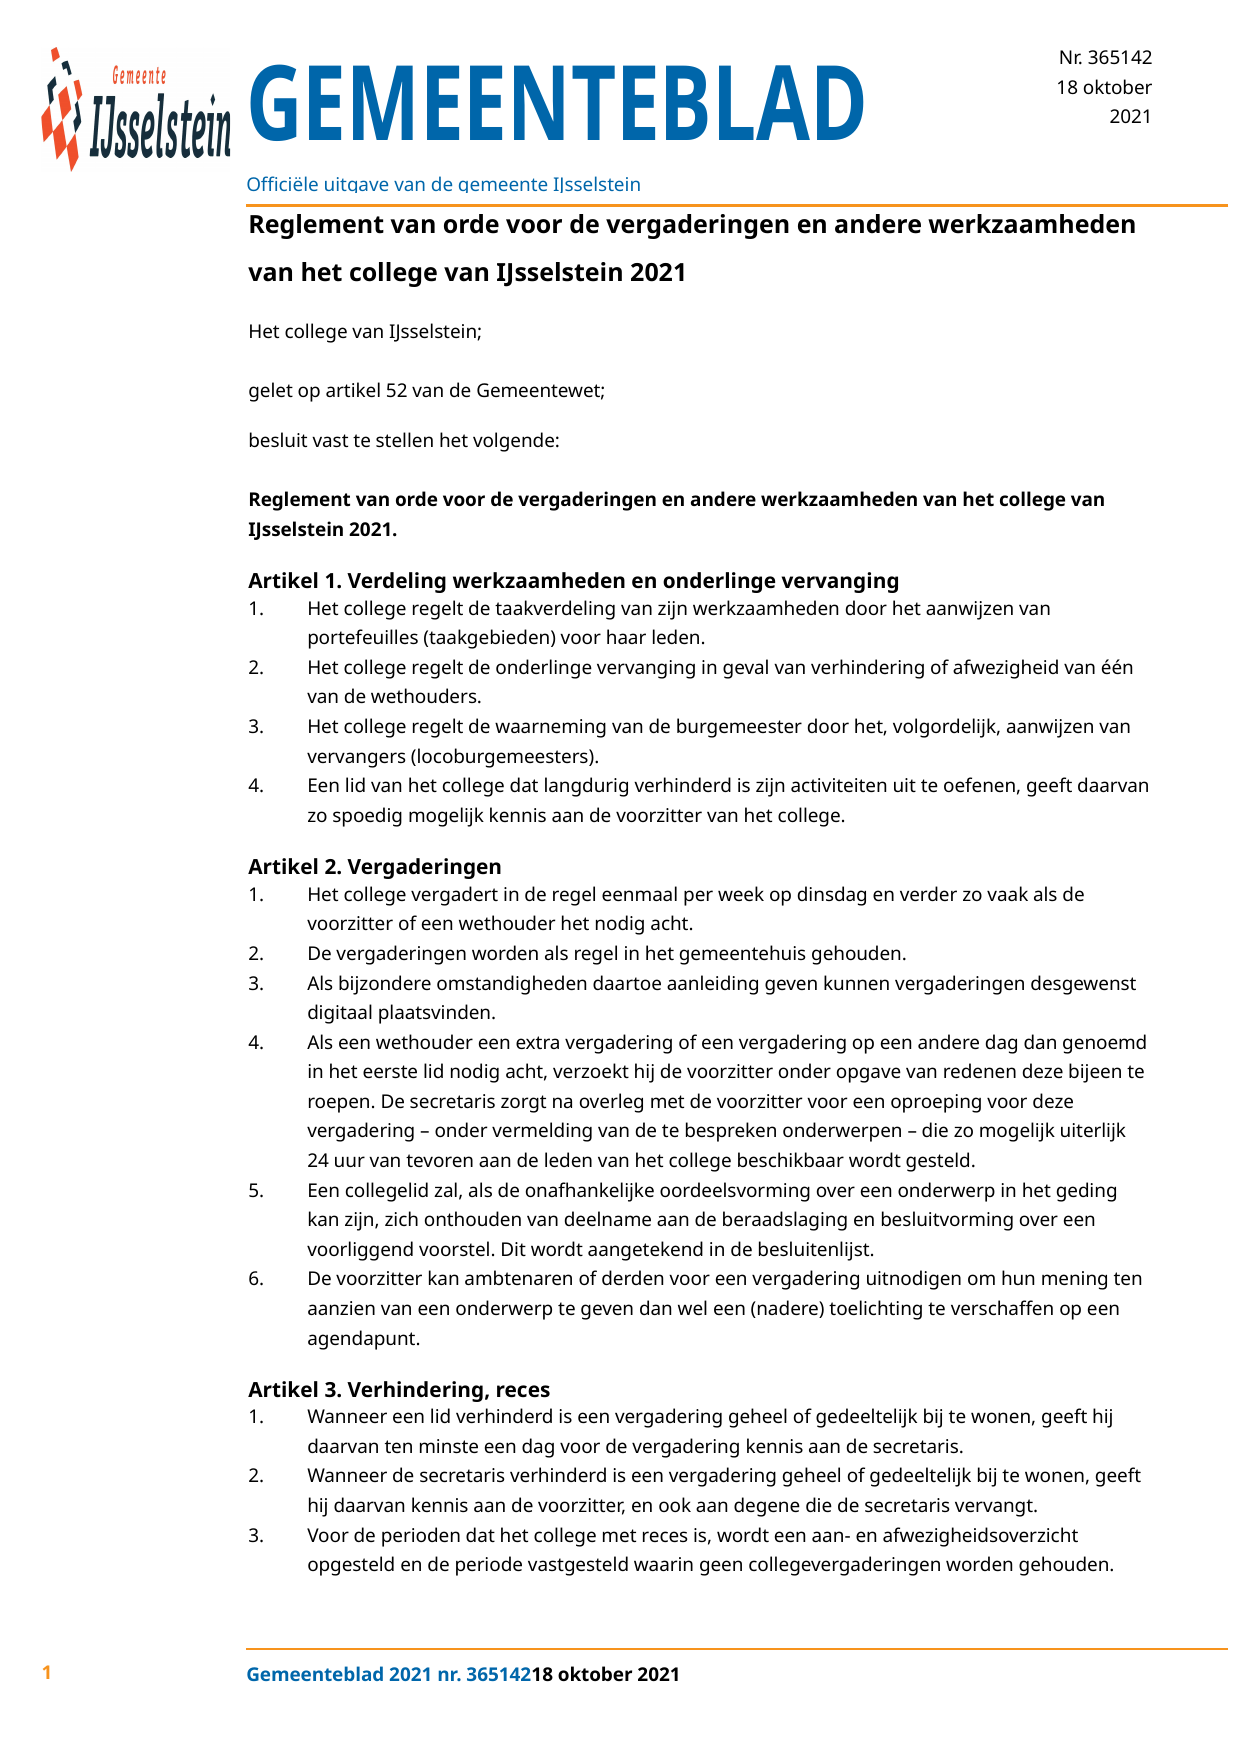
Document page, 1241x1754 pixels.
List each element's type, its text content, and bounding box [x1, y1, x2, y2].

text gelet op artikel 52 van de Gemeentewet; [248, 377, 1152, 403]
list Als een wethouder een extra vergadering of een vergadering op een andere dag dan genoemd in het eerste lid nodig acht, verzoekt hij de voorzitter onder opgave van redenen deze bijeen te roepen. De secretaris zorgt na overleg met de voorzitter voor een oproeping voor deze vergadering – onder vermelding van de te bespreken onderwerpen – die zo mogelijk uiterlijk 24 uur van tevoren aan de leden van het college beschikbaar wordt gesteld. [248, 1029, 1152, 1173]
list Het college vergadert in de regel eenmaal per week op dinsdag en verder zo vaak als de voorzitter of een wethouder het nodig acht. [248, 881, 1152, 936]
list Een collegelid zal, als de onafhankelijke oordeelsvorming over een onderwerp in het geding kan zijn, zich onthouden van deelname aan de beraadslaging en besluitvorming over een voorliggend voorstel. Dit wordt aangetekend in de besluitenlijst. [248, 1177, 1152, 1262]
list Het college regelt de waarneming van de burgemeester door het, volgordelijk, aanwijzen van vervangers (locoburgemeesters). [248, 713, 1152, 769]
text Artikel 1. Verdeling werkzaamheden en onderlinge vervanging [248, 567, 1152, 595]
list Wanneer een lid verhinderd is een vergadering geheel of gedeeltelijk bij te wonen, geeft hij daarvan ten minste een dag voor de vergadering kennis aan de secretaris. [248, 1403, 1152, 1459]
list De voorzitter kan ambtenaren of derden voor een vergadering uitnodigen om hun mening ten aanzien van een onderwerp te geven dan wel een (nadere) toelichting te verschaffen op een agendapunt. [248, 1266, 1152, 1350]
text Artikel 2. Vergaderingen [248, 852, 1152, 881]
list Voor de perioden dat het college met reces is, wordt een aan- en afwezigheidsoverzicht opgesteld en de periode vastgesteld waarin geen collegevergaderingen worden gehouden. [248, 1522, 1152, 1577]
text Reglement van orde voor de vergaderingen en andere werkzaamheden van het college van IJsselstein 2021 [248, 207, 1152, 288]
list Als bijzondere omstandigheden daartoe aanleiding geven kunnen vergaderingen desgewenst digitaal plaatsvinden. [248, 970, 1152, 1025]
picture [41, 47, 231, 172]
text Artikel 3. Verhindering, reces [248, 1375, 1152, 1403]
text Reglement van orde voor de vergaderingen en andere werkzaamheden van het college van IJsselstein 2021. [248, 487, 1152, 542]
list Wanneer de secretaris verhinderd is een vergadering geheel of gedeeltelijk bij te wonen, geeft hij daarvan kennis aan de voorzitter, en ook aan degene die de secretaris vervangt. [248, 1463, 1152, 1518]
list Het college regelt de taakverdeling van zijn werkzaamheden door het aanwijzen van portefeuilles (taakgebieden) voor haar leden. [248, 595, 1152, 650]
list De vergaderingen worden als regel in het gemeentehuis gehouden. [248, 940, 1152, 966]
list Het college regelt de onderlinge vervanging in geval van verhindering of afwezigheid van één van de wethouders. [248, 654, 1152, 709]
text Het college van IJsselstein; [248, 318, 1152, 344]
list Een lid van het college dat langdurig verhinderd is zijn activiteiten uit te oefenen, geeft daarvan zo spoedig mogelijk kennis aan de voorzitter van het college. [248, 772, 1152, 828]
text besluit vast te stellen het volgende: [248, 427, 1152, 453]
